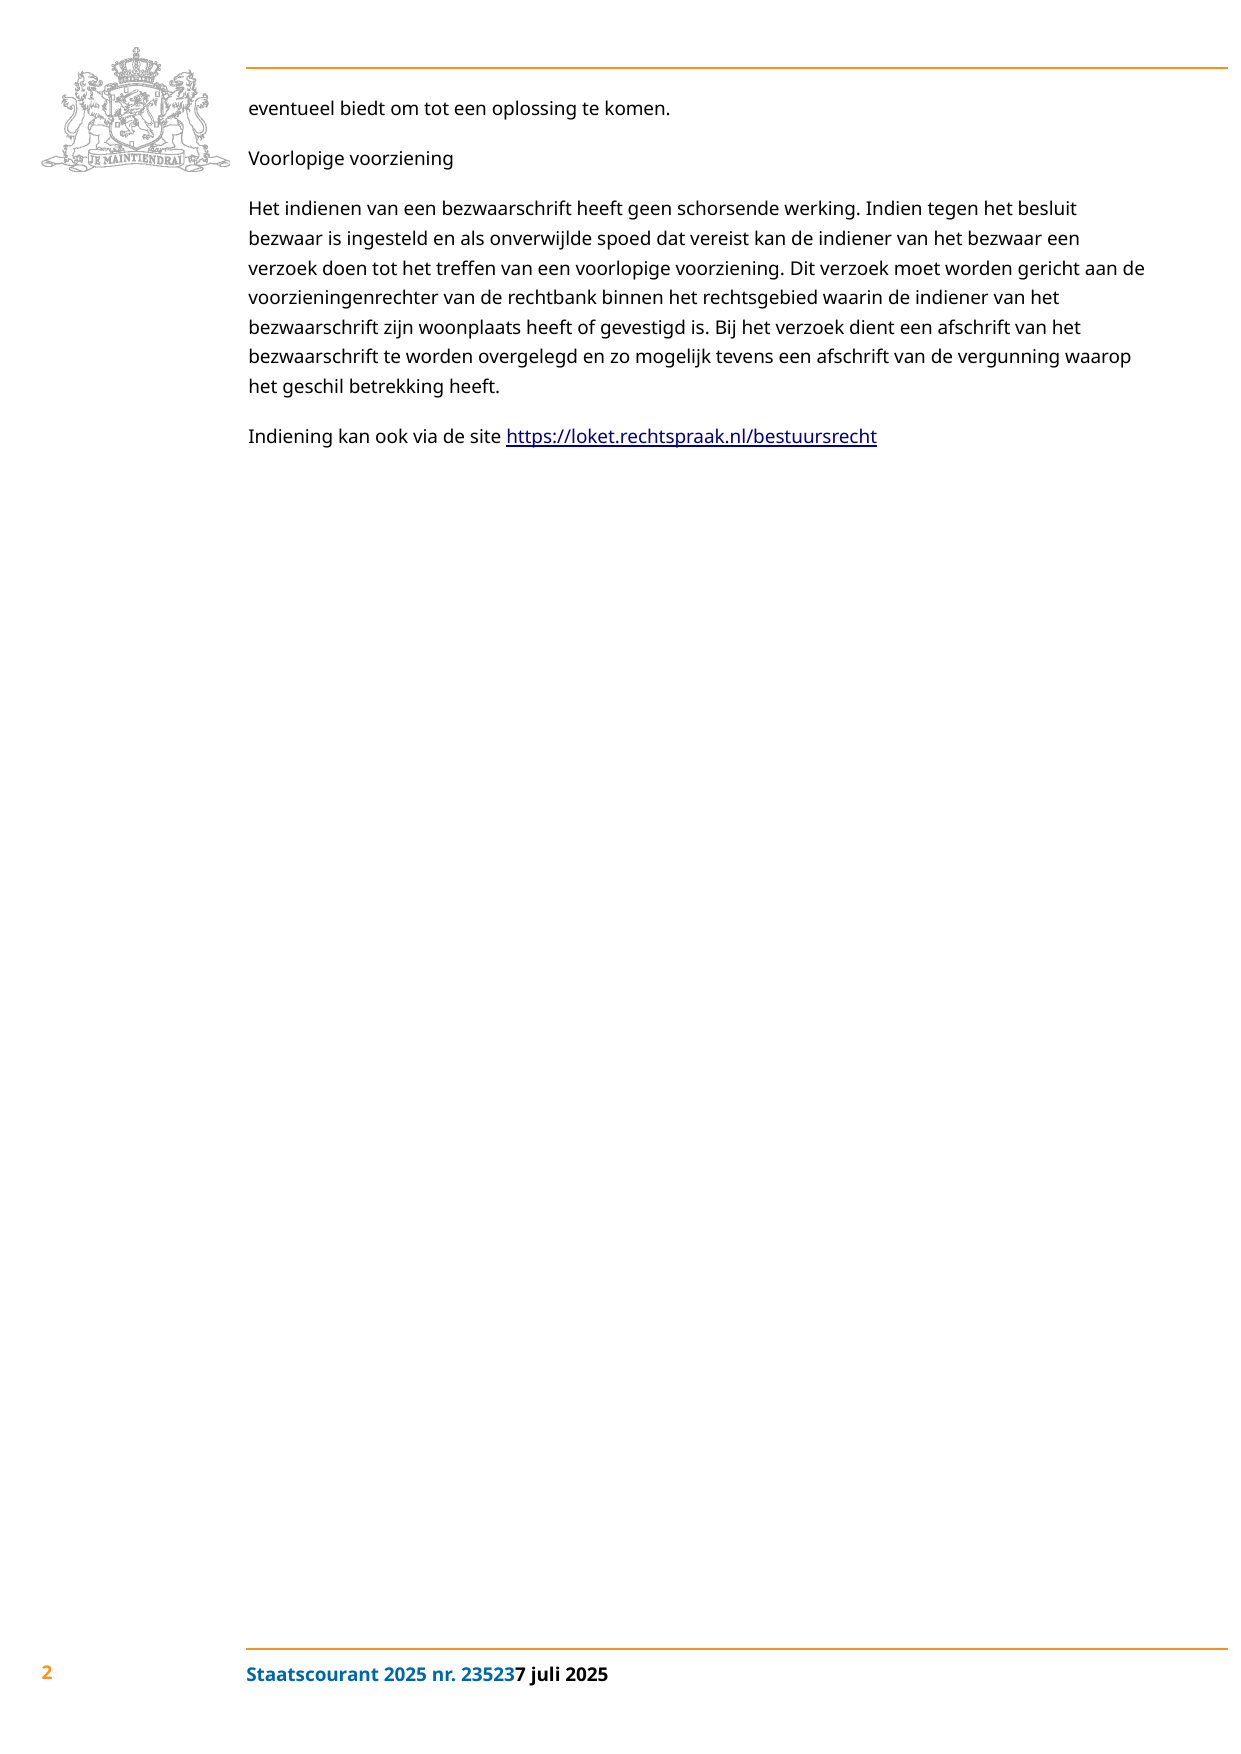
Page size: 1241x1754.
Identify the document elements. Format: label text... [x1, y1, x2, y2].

text eventueel biedt om tot een oplossing te komen. [248, 95, 1152, 121]
picture [41, 47, 231, 172]
text Indiening kan ook via de site https://loket.rechtspraak.nl/bestuursrecht [248, 423, 1152, 449]
text Het indienen van een bezwaarschrift heeft geen schorsende werking. Indien tegen het besluit bezwaar is ingesteld en als onverwijlde spoed dat vereist kan de indiener van het bezwaar een verzoek doen tot het treffen van een voorlopige voorziening. Dit verzoek moet worden gericht aan de voorzieningenrechter van de rechtbank binnen het rechtsgebied waarin de indiener van het bezwaarschrift zijn woonplaats heeft of gevestigd is. Bij het verzoek dient een afschrift van het bezwaarschrift te worden overgelegd en zo mogelijk tevens een afschrift van de vergunning waarop het geschil betrekking heeft. [248, 196, 1152, 399]
text Voorlopige voorziening [248, 145, 1152, 171]
